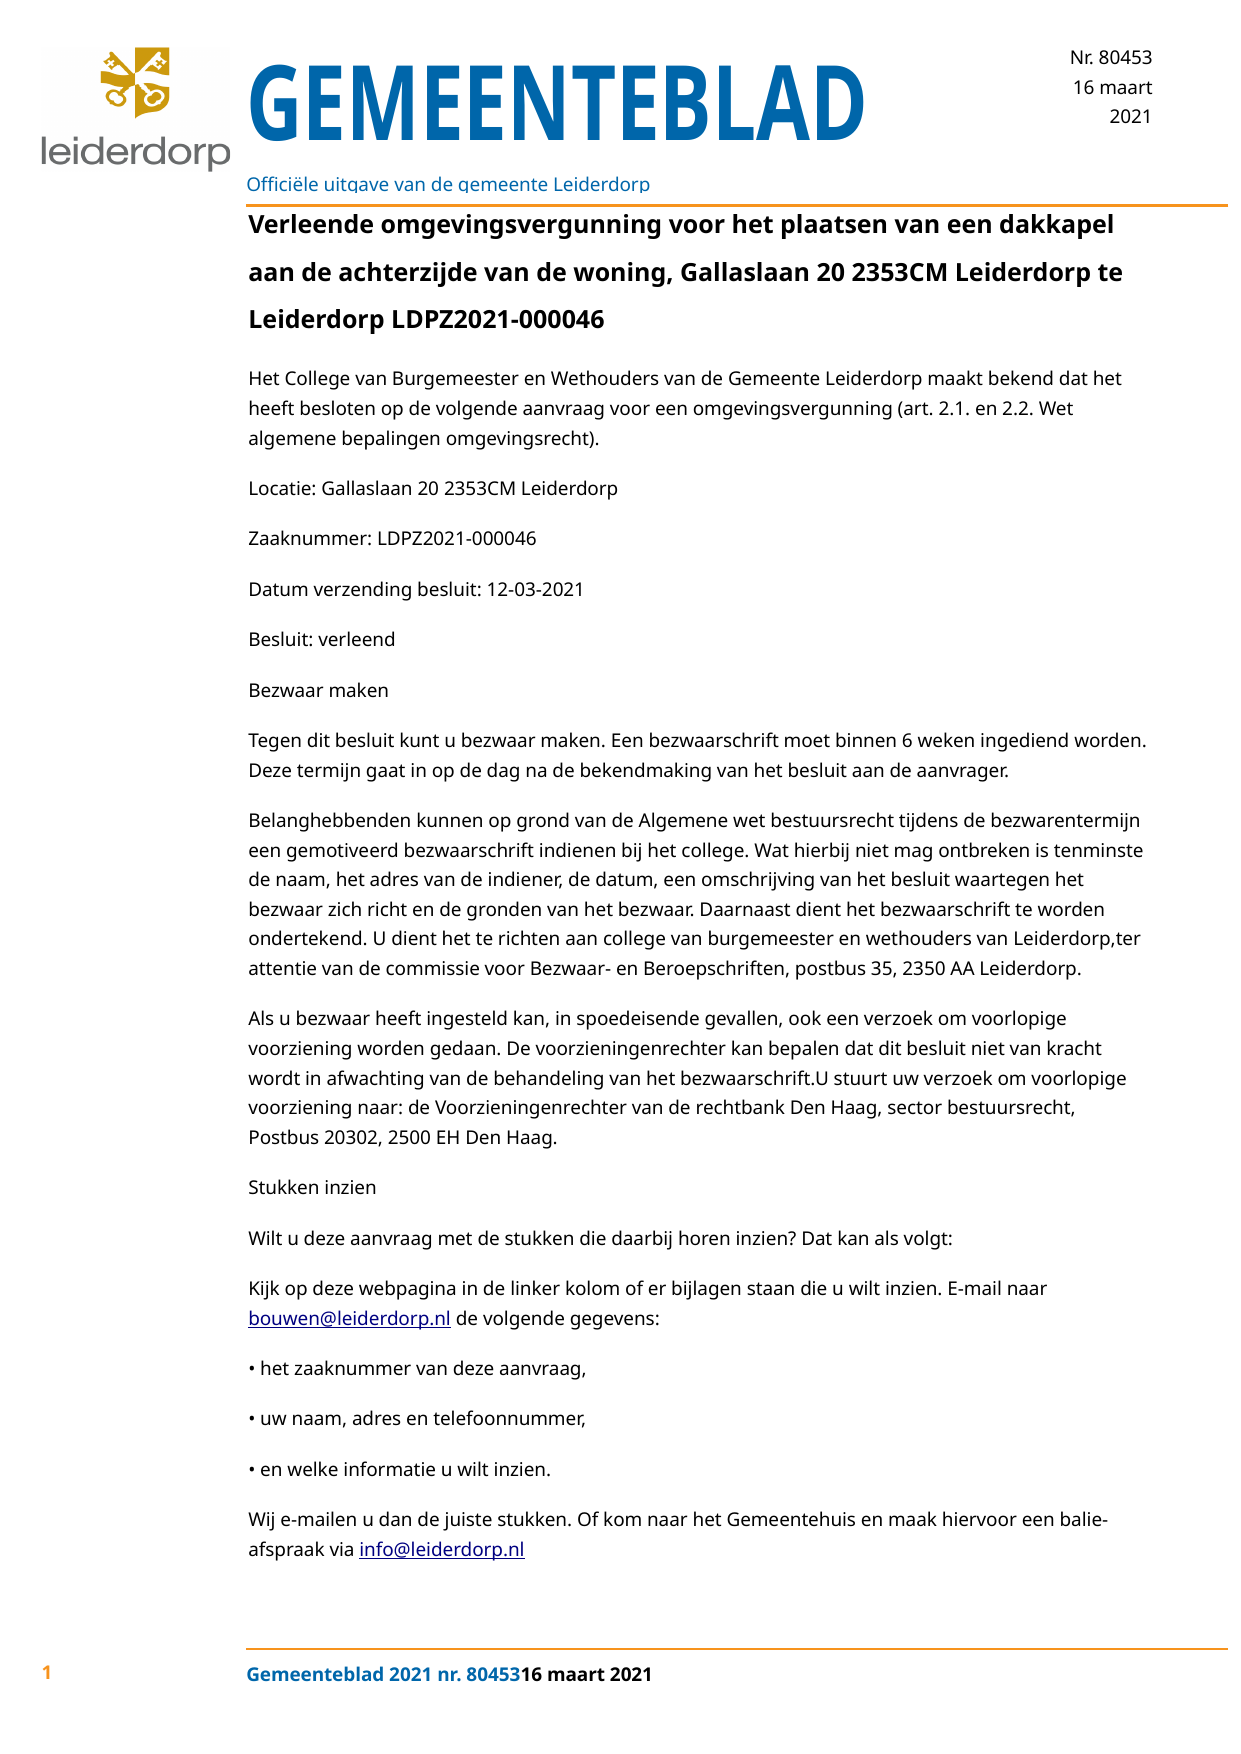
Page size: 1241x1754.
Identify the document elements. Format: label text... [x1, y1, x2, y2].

text Datum verzending besluit: 12-03-2021 [248, 576, 1152, 602]
text • en welke informatie u wilt inzien. [248, 1456, 1152, 1482]
text Tegen dit besluit kunt u bezwaar maken. Een bezwaarschrift moet binnen 6 weken ingediend worden. Deze termijn gaat in op de dag na de bekendmaking van het besluit aan de aanvrager. [248, 727, 1152, 782]
text Het College van Burgemeester en Wethouders van de Gemeente Leiderdorp maakt bekend dat het heeft besloten op de volgende aanvraag voor een omgevingsvergunning (art. 2.1. en 2.2. Wet algemene bepalingen omgevingsrecht). [248, 366, 1152, 450]
text Stukken inzien [248, 1174, 1152, 1200]
text Bezwaar maken [248, 677, 1152, 702]
text • uw naam, adres en telefoonnummer, [248, 1406, 1152, 1431]
text Als u bezwaar heeft ingesteld kan, in spoedeisende gevallen, ook een verzoek om voorlopige voorziening worden gedaan. De voorzieningenrechter kan bepalen dat dit besluit niet van kracht wordt in afwachting van de behandeling van het bezwaarschrift.U stuurt uw verzoek om voorlopige voorziening naar: de Voorzieningenrechter van de rechtbank Den Haag, sector bestuursrecht, Postbus 20302, 2500 EH Den Haag. [248, 1006, 1152, 1149]
text • het zaaknummer van deze aanvraag, [248, 1355, 1152, 1381]
picture [41, 47, 231, 172]
text Zaaknummer: LDPZ2021-000046 [248, 526, 1152, 551]
text Verleende omgevingsvergunning voor het plaatsen van een dakkapel aan de achterzijde van de woning, Gallaslaan 20 2353CM Leiderdorp te Leiderdorp LDPZ2021-000046 [248, 207, 1152, 336]
text Wij e-mailen u dan de juiste stukken. Of kom naar het Gemeentehuis en maak hiervoor een balie-afspraak via info@leiderdorp.nl [248, 1506, 1152, 1562]
text Belanghebbenden kunnen op grond van de Algemene wet bestuursrecht tijdens de bezwarentermijn een gemotiveerd bezwaarschrift indienen bij het college. Wat hierbij niet mag ontbreken is tenminste de naam, het adres van de indiener, de datum, een omschrijving van het besluit waartegen het bezwaar zich richt en de gronden van het bezwaar. Daarnaast dient het bezwaarschrift te worden ondertekend. U dient het te richten aan college van burgemeester en wethouders van Leiderdorp,ter attentie van de commissie voor Bezwaar- en Beroepschriften, postbus 35, 2350 AA Leiderdorp. [248, 807, 1152, 981]
text Kijk op deze webpagina in de linker kolom of er bijlagen staan die u wilt inzien. E-mail naar bouwen@leiderdorp.nl de volgende gegevens: [248, 1275, 1152, 1330]
text Locatie: Gallaslaan 20 2353CM Leiderdorp [248, 475, 1152, 501]
text Wilt u deze aanvraag met de stukken die daarbij horen inzien? Dat kan als volgt: [248, 1225, 1152, 1250]
text Besluit: verleend [248, 626, 1152, 652]
